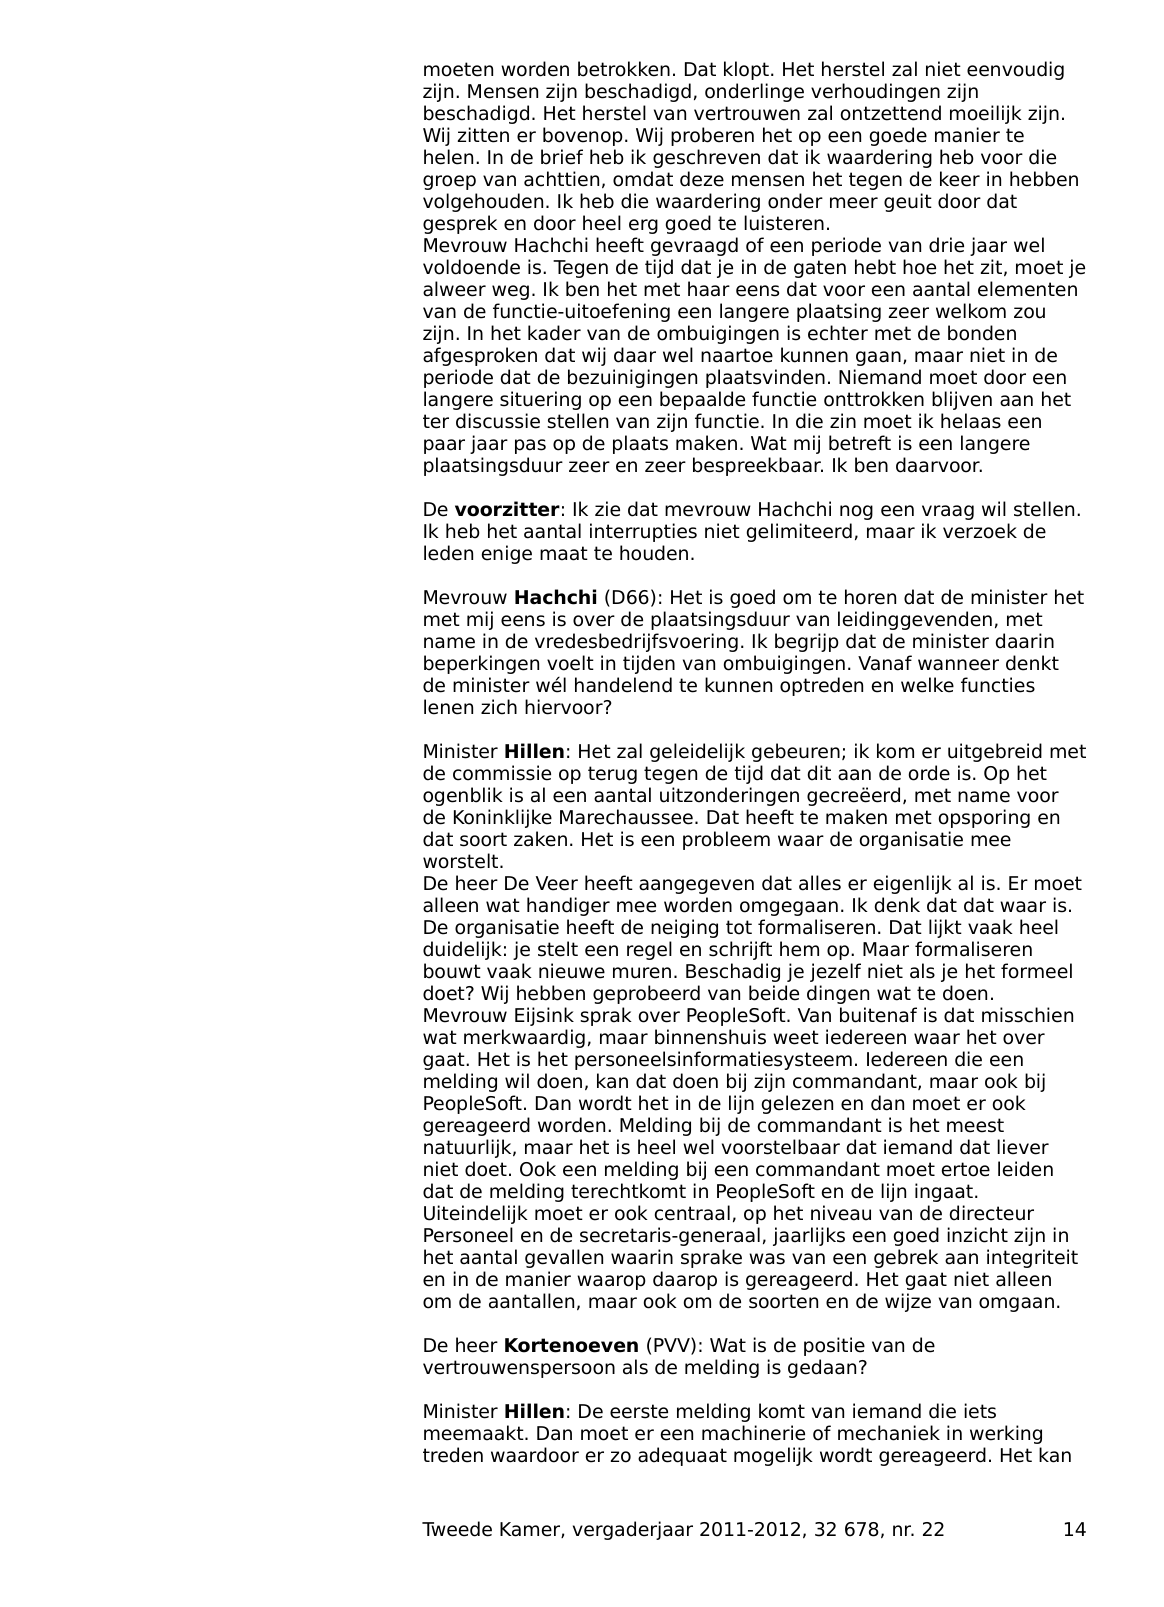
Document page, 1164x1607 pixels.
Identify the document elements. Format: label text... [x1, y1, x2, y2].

text Minister Hillen: Het zal geleidelijk gebeuren; ik kom er uitgebreid met de commissie op terug tegen de tijd dat dit aan de orde is. Op het ogenblik is al een aantal uitzonderingen gecreëerd, met name voor de Koninklijke Marechaussee. Dat heeft te maken met opsporing en dat soort zaken. Het is een probleem waar de organisatie mee worstelt. [422, 741, 1087, 873]
text Mevrouw Hachchi heeft gevraagd of een periode van drie jaar wel voldoende is. Tegen de tijd dat je in de gaten hebt hoe het zit, moet je alweer weg. Ik ben het met haar eens dat voor een aantal elementen van de functie-uitoefening een langere plaatsing zeer welkom zou zijn. In het kader van de ombuigingen is echter met de bonden afgesproken dat wij daar wel naartoe kunnen gaan, maar niet in de periode dat de bezuinigingen plaatsvinden. Niemand moet door een langere situering op een bepaalde functie onttrokken blijven aan het ter discussie stellen van zijn functie. In die zin moet ik helaas een paar jaar pas op de plaats maken. Wat mij betreft is een langere plaatsingsduur zeer en zeer bespreekbaar. Ik ben daarvoor. [422, 235, 1087, 477]
text moeten worden betrokken. Dat klopt. Het herstel zal niet eenvoudig zijn. Mensen zijn beschadigd, onderlinge verhoudingen zijn beschadigd. Het herstel van vertrouwen zal ontzettend moeilijk zijn. Wij zitten er bovenop. Wij proberen het op een goede manier te helen. In de brief heb ik geschreven dat ik waardering heb voor die groep van achttien, omdat deze mensen het tegen de keer in hebben volgehouden. Ik heb die waardering onder meer geuit door dat gesprek en door heel erg goed te luisteren. [422, 59, 1087, 235]
text Mevrouw Hachchi (D66): Het is goed om te horen dat de minister het met mij eens is over de plaatsingsduur van leidinggevenden, met name in de vredesbedrijfsvoering. Ik begrijp dat de minister daarin beperkingen voelt in tijden van ombuigingen. Vanaf wanneer denkt de minister wél handelend te kunnen optreden en welke functies lenen zich hiervoor? [422, 587, 1087, 719]
text Minister Hillen: De eerste melding komt van iemand die iets meemaakt. Dan moet er een machinerie of mechaniek in werking treden waardoor er zo adequaat mogelijk wordt gereageerd. Het kan [422, 1401, 1087, 1467]
text Mevrouw Eijsink sprak over PeopleSoft. Van buitenaf is dat misschien wat merkwaardig, maar binnenshuis weet iedereen waar het over gaat. Het is het personeelsinformatiesysteem. Iedereen die een melding wil doen, kan dat doen bij zijn commandant, maar ook bij PeopleSoft. Dan wordt het in de lijn gelezen en dan moet er ook gereageerd worden. Melding bij de commandant is het meest natuurlijk, maar het is heel wel voorstelbaar dat iemand dat liever niet doet. Ook een melding bij een commandant moet ertoe leiden dat de melding terechtkomt in PeopleSoft en de lijn ingaat. Uiteindelijk moet er ook centraal, op het niveau van de directeur Personeel en de secretaris-generaal, jaarlijks een goed inzicht zijn in het aantal gevallen waarin sprake was van een gebrek aan integriteit en in de manier waarop daarop is gereageerd. Het gaat niet alleen om de aantallen, maar ook om de soorten en de wijze van omgaan. [422, 1005, 1087, 1312]
text De heer De Veer heeft aangegeven dat alles er eigenlijk al is. Er moet alleen wat handiger mee worden omgegaan. Ik denk dat dat waar is. De organisatie heeft de neiging tot formaliseren. Dat lijkt vaak heel duidelijk: je stelt een regel en schrijft hem op. Maar formaliseren bouwt vaak nieuwe muren. Beschadig je jezelf niet als je het formeel doet? Wij hebben geprobeerd van beide dingen wat te doen. [422, 873, 1087, 1005]
text De heer Kortenoeven (PVV): Wat is de positie van de vertrouwenspersoon als de melding is gedaan? [422, 1335, 1087, 1379]
text De voorzitter: Ik zie dat mevrouw Hachchi nog een vraag wil stellen. Ik heb het aantal interrupties niet gelimiteerd, maar ik verzoek de leden enige maat te houden. [422, 499, 1087, 565]
